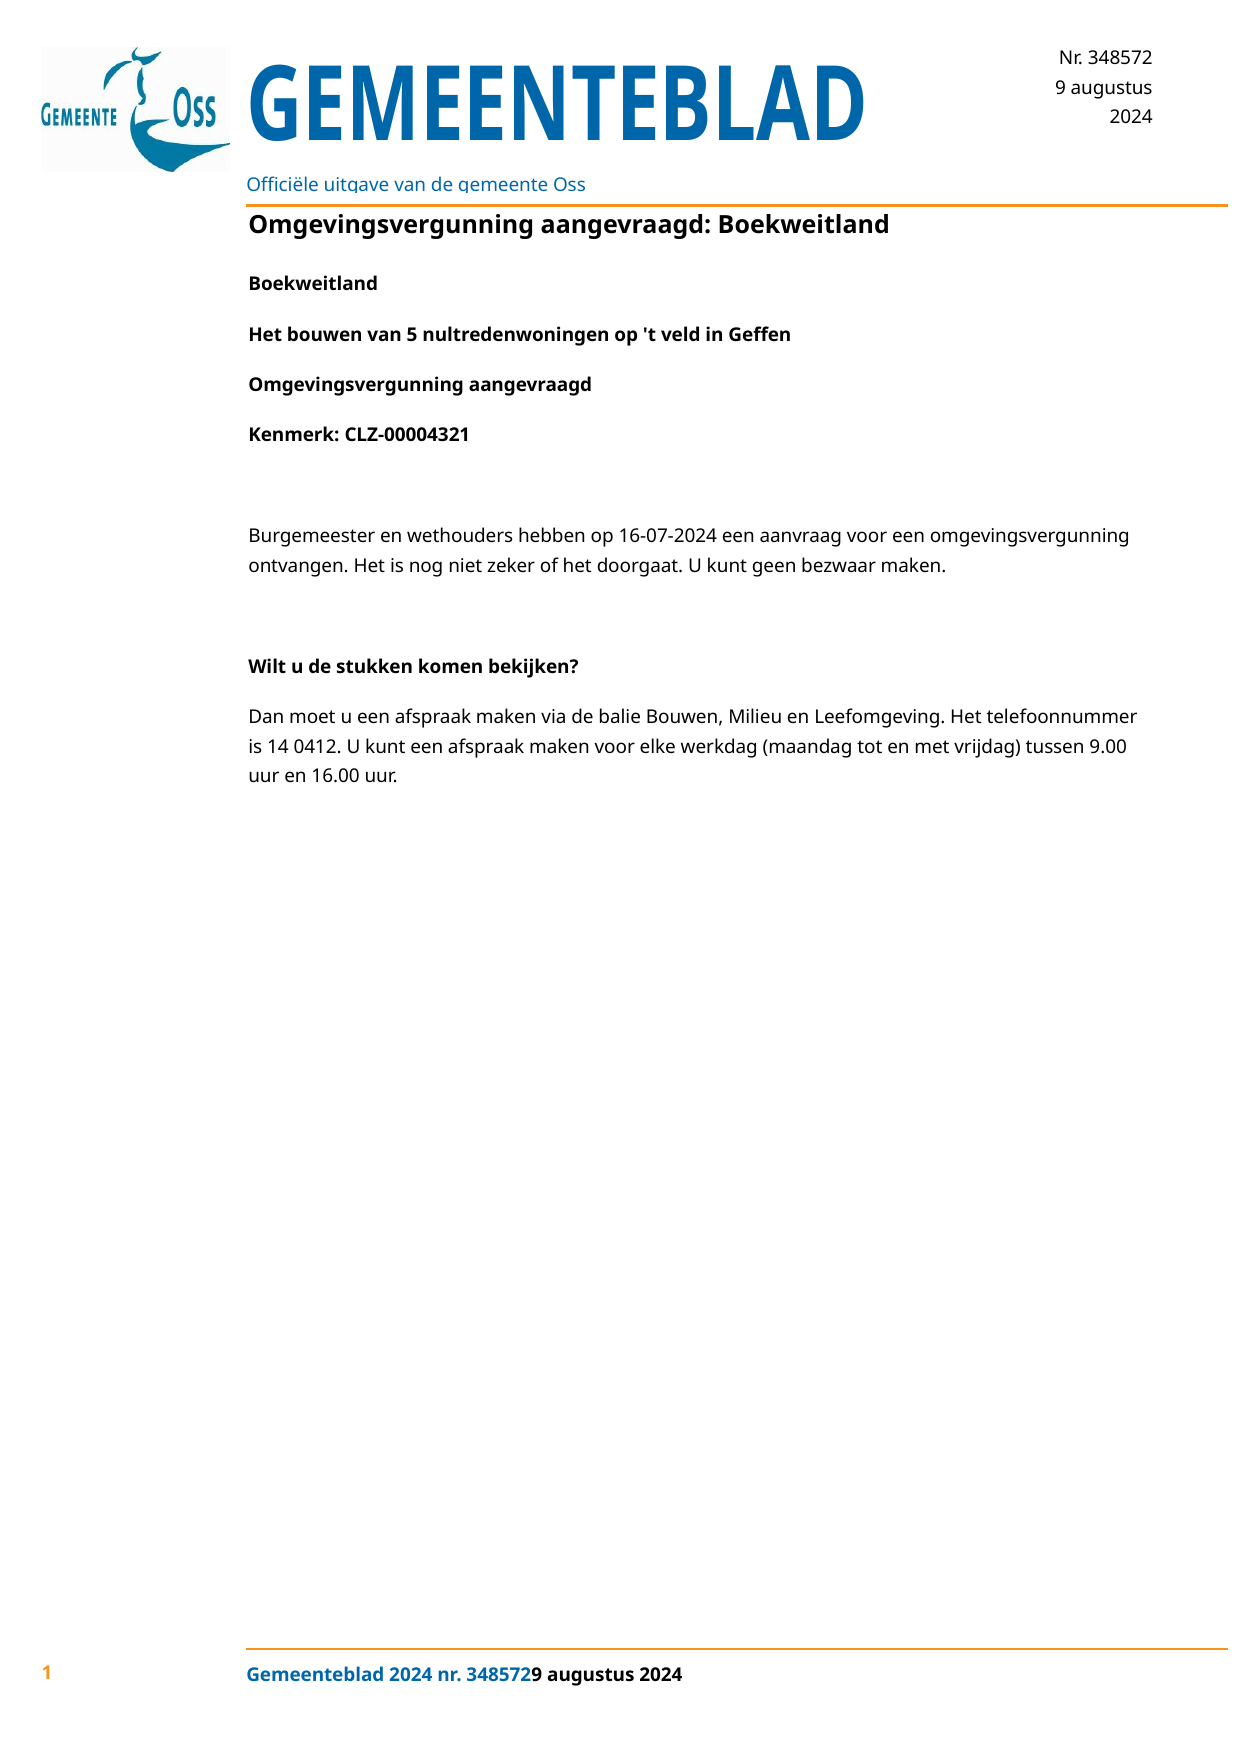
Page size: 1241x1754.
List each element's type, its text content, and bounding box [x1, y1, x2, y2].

text Omgevingsvergunning aangevraagd [248, 371, 1152, 397]
text Dan moet u een afspraak maken via de balie Bouwen, Milieu en Leefomgeving. Het telefoonnummer is 14 0412. U kunt een afspraak maken voor elke werkdag (maandag tot en met vrijdag) tussen 9.00 uur en 16.00 uur. [248, 703, 1152, 788]
text Burgemeester en wethouders hebben op 16-07-2024 een aanvraag voor een omgevingsvergunning ontvangen. Het is nog niet zeker of het doorgaat. U kunt geen bezwaar maken. [248, 522, 1152, 578]
text Boekweitland [248, 270, 1152, 296]
text Het bouwen van 5 nultredenwoningen op 't veld in Geffen [248, 321, 1152, 346]
text Kenmerk: CLZ-00004321 [248, 422, 1152, 447]
text Omgevingsvergunning aangevraagd: Boekweitland [248, 207, 1152, 241]
text Wilt u de stukken komen bekijken? [248, 653, 1152, 678]
picture [41, 47, 231, 172]
